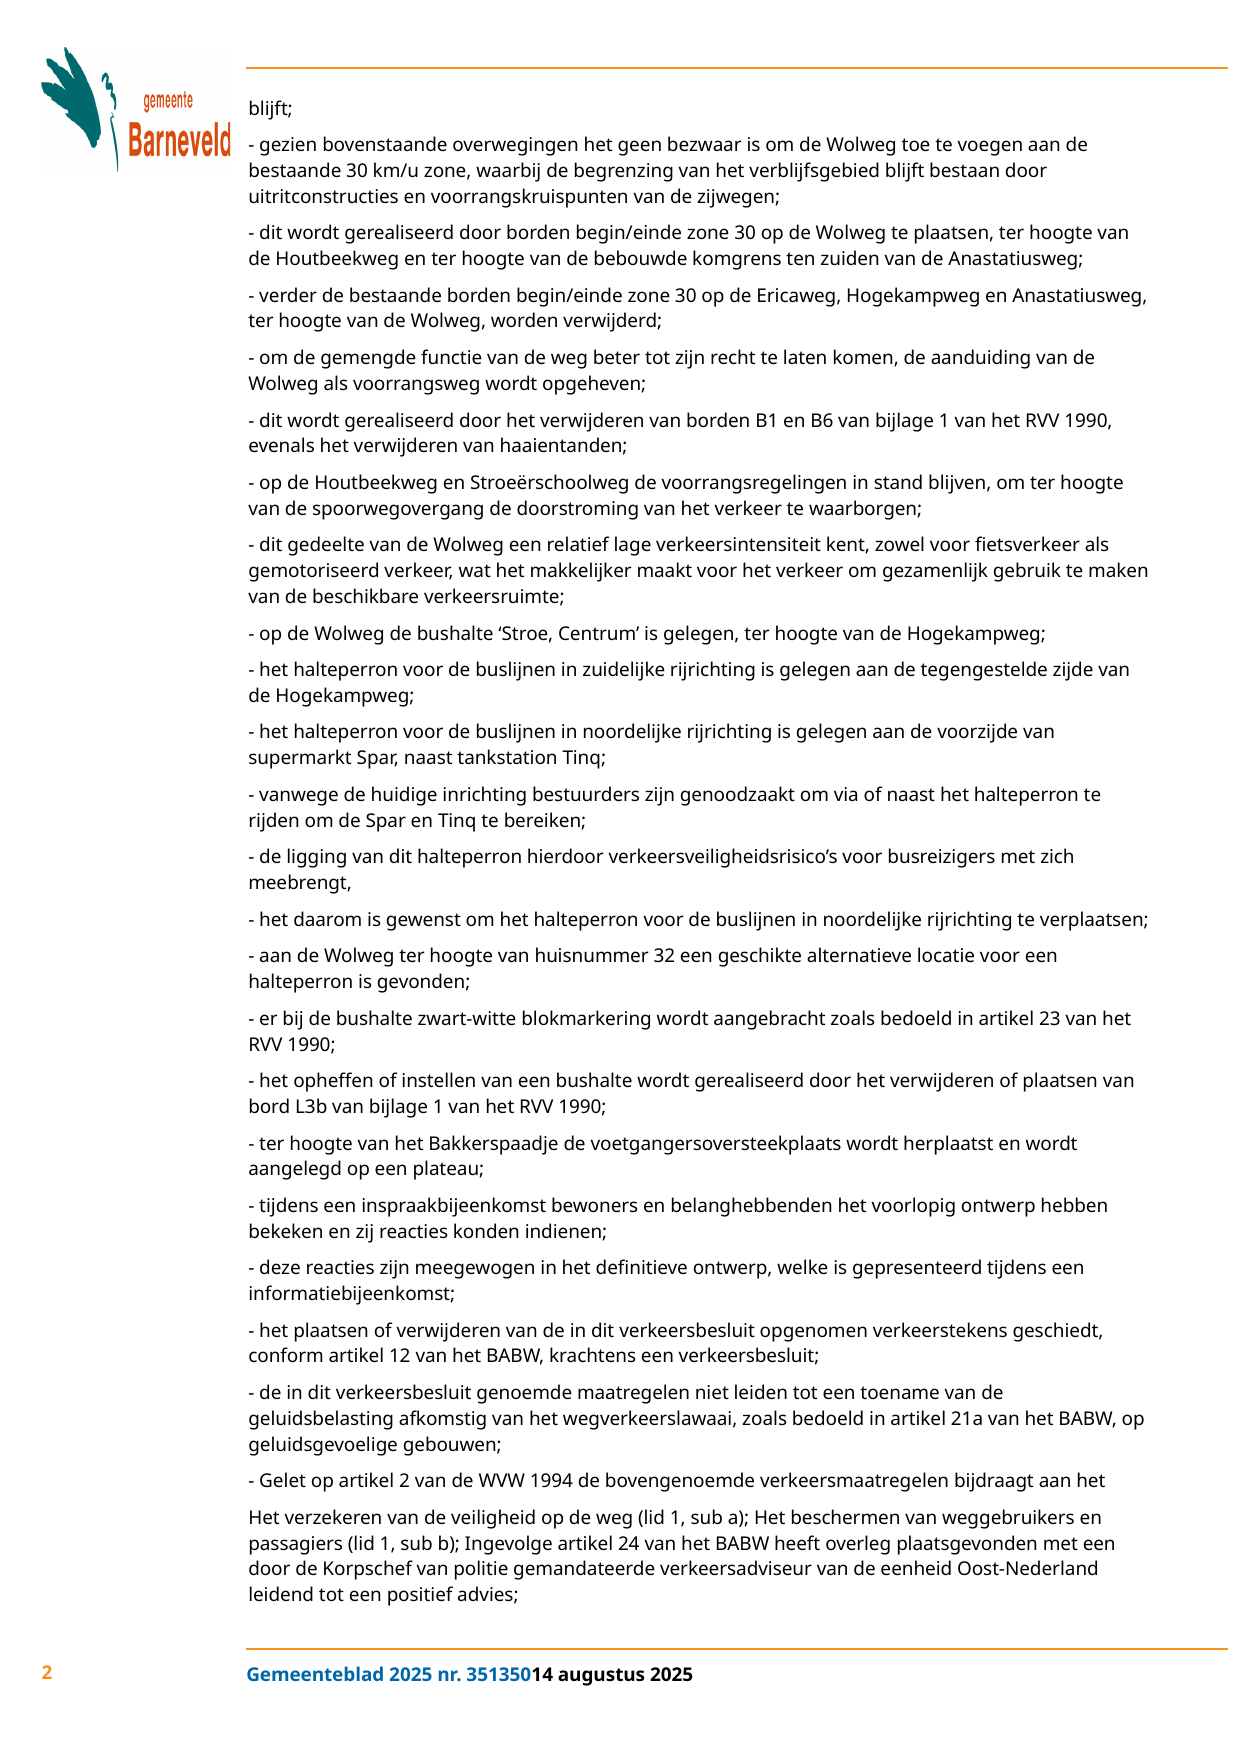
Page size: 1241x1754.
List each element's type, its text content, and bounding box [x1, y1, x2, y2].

text - het plaatsen of verwijderen van de in dit verkeersbesluit opgenomen verkeerstekens geschiedt, conform artikel 12 van het BABW, krachtens een verkeersbesluit; [248, 1317, 1152, 1368]
text - dit wordt gerealiseerd door het verwijderen van borden B1 en B6 van bijlage 1 van het RVV 1990, evenals het verwijderen van haaientanden; [248, 407, 1152, 458]
text - aan de Wolweg ter hoogte van huisnummer 32 een geschikte alternatieve locatie voor een halteperron is gevonden; [248, 943, 1152, 994]
text - het opheffen of instellen van een bushalte wordt gerealiseerd door het verwijderen of plaatsen van bord L3b van bijlage 1 van het RVV 1990; [248, 1067, 1152, 1119]
text - tijdens een inspraakbijeenkomst bewoners en belanghebbenden het voorlopig ontwerp hebben bekeken en zij reacties konden indienen; [248, 1192, 1152, 1244]
text - de ligging van dit halteperron hierdoor verkeersveiligheidsrisico’s voor busreizigers met zich meebrengt, [248, 843, 1152, 895]
text - dit gedeelte van de Wolweg een relatief lage verkeersintensiteit kent, zowel voor fietsverkeer als gemotoriseerd verkeer, wat het makkelijker maakt voor het verkeer om gezamenlijk gebruik te maken van de beschikbare verkeersruimte; [248, 532, 1152, 609]
text - om de gemengde functie van de weg beter tot zijn recht te laten komen, de aanduiding van de Wolweg als voorrangsweg wordt opgeheven; [248, 344, 1152, 396]
text - dit wordt gerealiseerd door borden begin/einde zone 30 op de Wolweg te plaatsen, ter hoogte van de Houtbeekweg en ter hoogte van de bebouwde komgrens ten zuiden van de Anastatiusweg; [248, 219, 1152, 271]
text - op de Houtbeekweg en Stroeërschoolweg de voorrangsregelingen in stand blijven, om ter hoogte van de spoorwegovergang de doorstroming van het verkeer te waarborgen; [248, 469, 1152, 521]
text blijft; [248, 95, 1152, 121]
text - het daarom is gewenst om het halteperron voor de buslijnen in noordelijke rijrichting te verplaatsen; [248, 906, 1152, 932]
text - het halteperron voor de buslijnen in zuidelijke rijrichting is gelegen aan de tegengestelde zijde van de Hogekampweg; [248, 656, 1152, 708]
text - de in dit verkeersbesluit genoemde maatregelen niet leiden tot een toename van de geluidsbelasting afkomstig van het wegverkeerslawaai, zoals bedoeld in artikel 21a van het BABW, op geluidsgevoelige gebouwen; [248, 1379, 1152, 1457]
text - vanwege de huidige inrichting bestuurders zijn genoodzaakt om via of naast het halteperron te rijden om de Spar en Tinq te bereiken; [248, 781, 1152, 833]
text - op de Wolweg de bushalte ‘Stroe, Centrum’ is gelegen, ter hoogte van de Hogekampweg; [248, 620, 1152, 645]
text - het halteperron voor de buslijnen in noordelijke rijrichting is gelegen aan de voorzijde van supermarkt Spar, naast tankstation Tinq; [248, 719, 1152, 770]
text Het verzekeren van de veiligheid op de weg (lid 1, sub a); Het beschermen van weggebruikers en passagiers (lid 1, sub b); Ingevolge artikel 24 van het BABW heeft overleg plaatsgevonden met een door de Korpschef van politie gemandateerde verkeersadviseur van de eenheid Oost-Nederland leidend tot een positief advies; [248, 1504, 1152, 1607]
text - deze reacties zijn meegewogen in het definitieve ontwerp, welke is gepresenteerd tijdens een informatiebijeenkomst; [248, 1254, 1152, 1306]
text - er bij de bushalte zwart-witte blokmarkering wordt aangebracht zoals bedoeld in artikel 23 van het RVV 1990; [248, 1005, 1152, 1056]
text - Gelet op artikel 2 van de WVW 1994 de bovengenoemde verkeersmaatregelen bijdraagt aan het [248, 1467, 1152, 1493]
text - verder de bestaande borden begin/einde zone 30 op de Ericaweg, Hogekampweg en Anastatiusweg, ter hoogte van de Wolweg, worden verwijderd; [248, 282, 1152, 333]
text - ter hoogte van het Bakkerspaadje de voetgangersoversteekplaats wordt herplaatst en wordt aangelegd op een plateau; [248, 1130, 1152, 1181]
picture [41, 47, 231, 172]
text - gezien bovenstaande overwegingen het geen bezwaar is om de Wolweg toe te voegen aan de bestaande 30 km/u zone, waarbij de begrenzing van het verblijfsgebied blijft bestaan door uitritconstructies en voorrangskruispunten van de zijwegen; [248, 131, 1152, 209]
